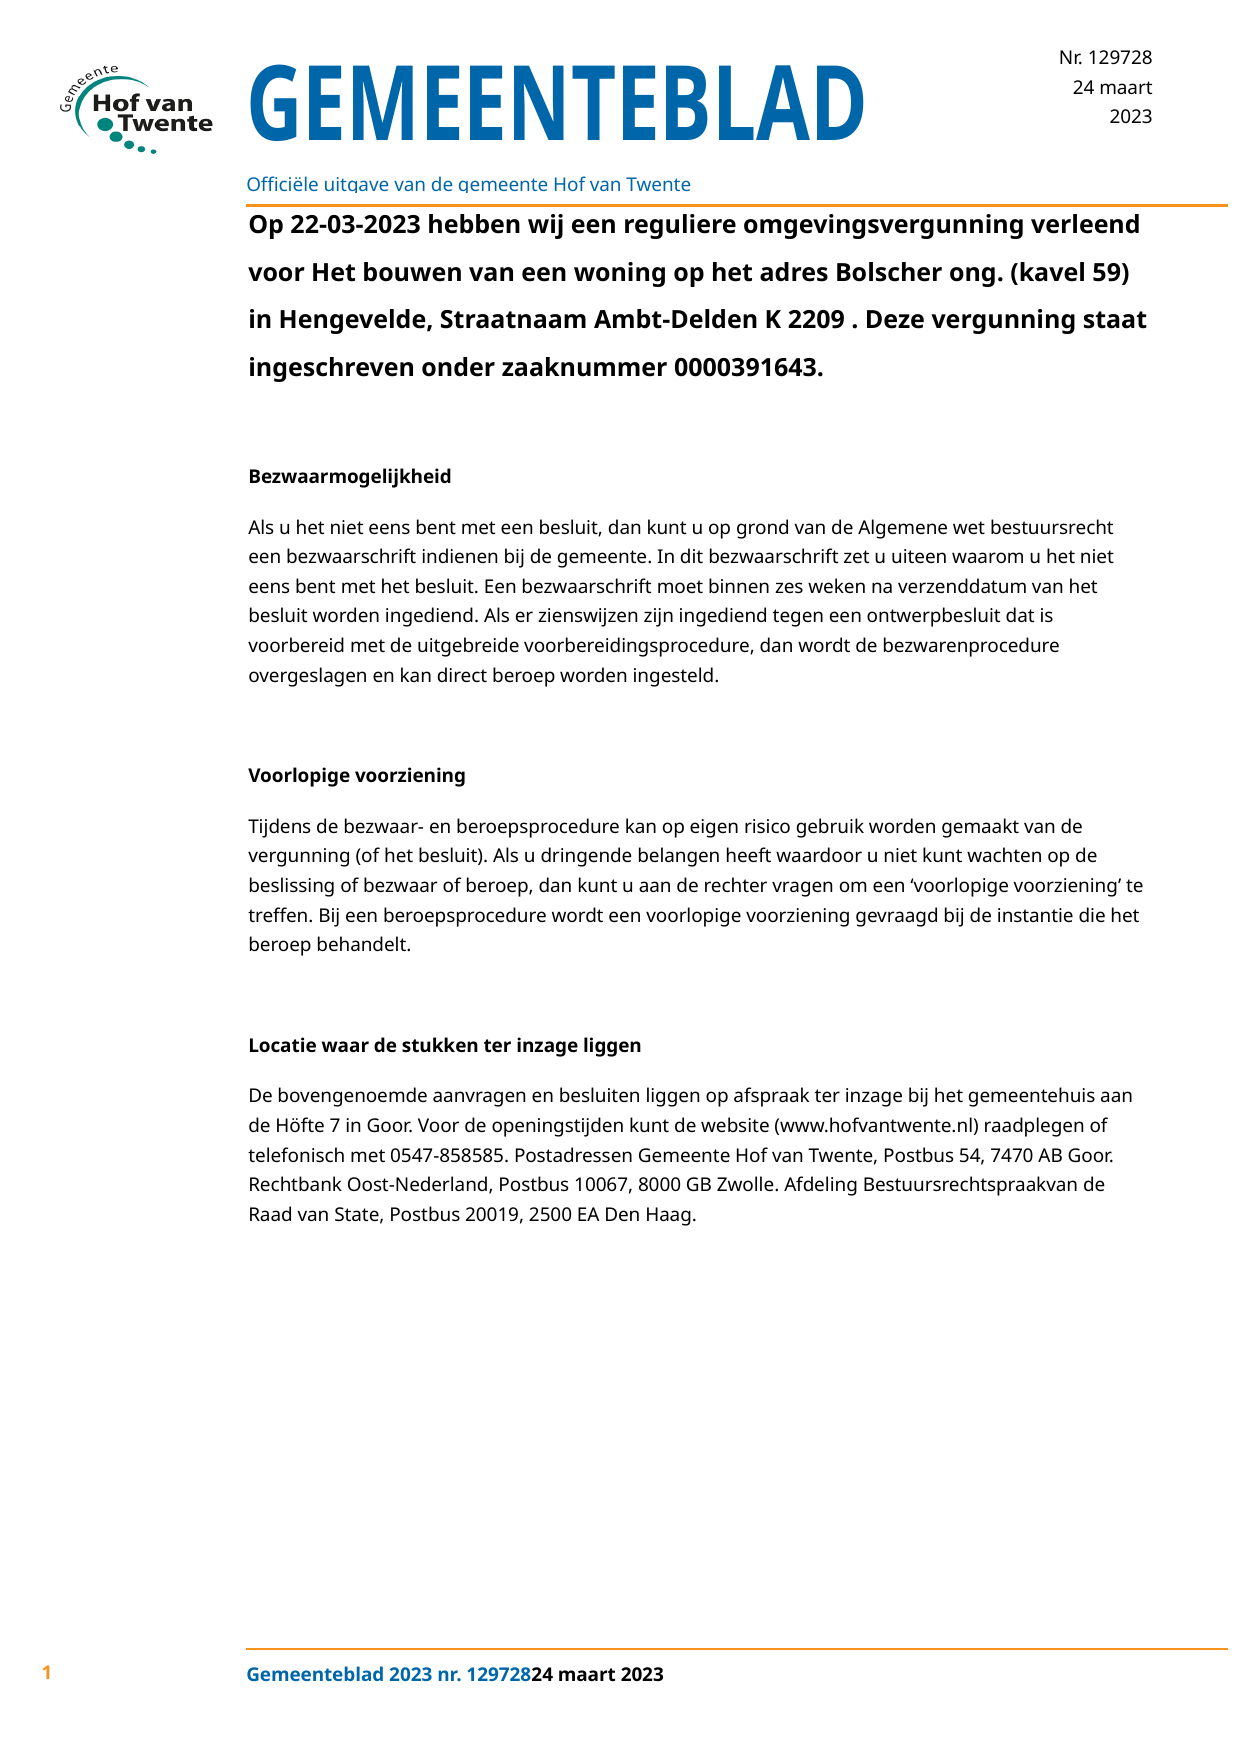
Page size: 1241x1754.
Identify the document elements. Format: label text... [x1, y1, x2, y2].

text Voorlopige voorziening [248, 763, 1152, 788]
picture [41, 47, 231, 172]
text Op 22-03-2023 hebben wij een reguliere omgevingsvergunning verleend voor Het bouwen van een woning op het adres Bolscher ong. (kavel 59) in Hengevelde, Straatnaam Ambt-Delden K 2209 . Deze vergunning staat ingeschreven onder zaaknummer 0000391643. [248, 207, 1152, 384]
text Locatie waar de stukken ter inzage liggen [248, 1032, 1152, 1058]
text De bovengenoemde aanvragen en besluiten liggen op afspraak ter inzage bij het gemeentehuis aan de Höfte 7 in Goor. Voor de openingstijden kunt de website (www.hofvantwente.nl) raadplegen of telefonisch met 0547-858585. Postadressen Gemeente Hof van Twente, Postbus 54, 7470 AB Goor. Rechtbank Oost-Nederland, Postbus 10067, 8000 GB Zwolle. Afdeling Bestuursrechtspraakvan de Raad van State, Postbus 20019, 2500 EA Den Haag. [248, 1083, 1152, 1227]
text Tijdens de bezwaar- en beroepsprocedure kan op eigen risico gebruik worden gemaakt van de vergunning (of het besluit). Als u dringende belangen heeft waardoor u niet kunt wachten op de beslissing of bezwaar of beroep, dan kunt u aan de rechter vragen om een ‘voorlopige voorziening’ te treffen. Bij een beroepsprocedure wordt een voorlopige voorziening gevraagd bij de instantie die het beroep behandelt. [248, 813, 1152, 957]
text Bezwaarmogelijkheid [248, 463, 1152, 489]
text Als u het niet eens bent met een besluit, dan kunt u op grond van de Algemene wet bestuursrecht een bezwaarschrift indienen bij de gemeente. In dit bezwaarschrift zet u uiteen waarom u het niet eens bent met het besluit. Een bezwaarschrift moet binnen zes weken na verzenddatum van het besluit worden ingediend. Als er zienswijzen zijn ingediend tegen een ontwerpbesluit dat is voorbereid met de uitgebreide voorbereidingsprocedure, dan wordt de bezwarenprocedure overgeslagen en kan direct beroep worden ingesteld. [248, 514, 1152, 688]
